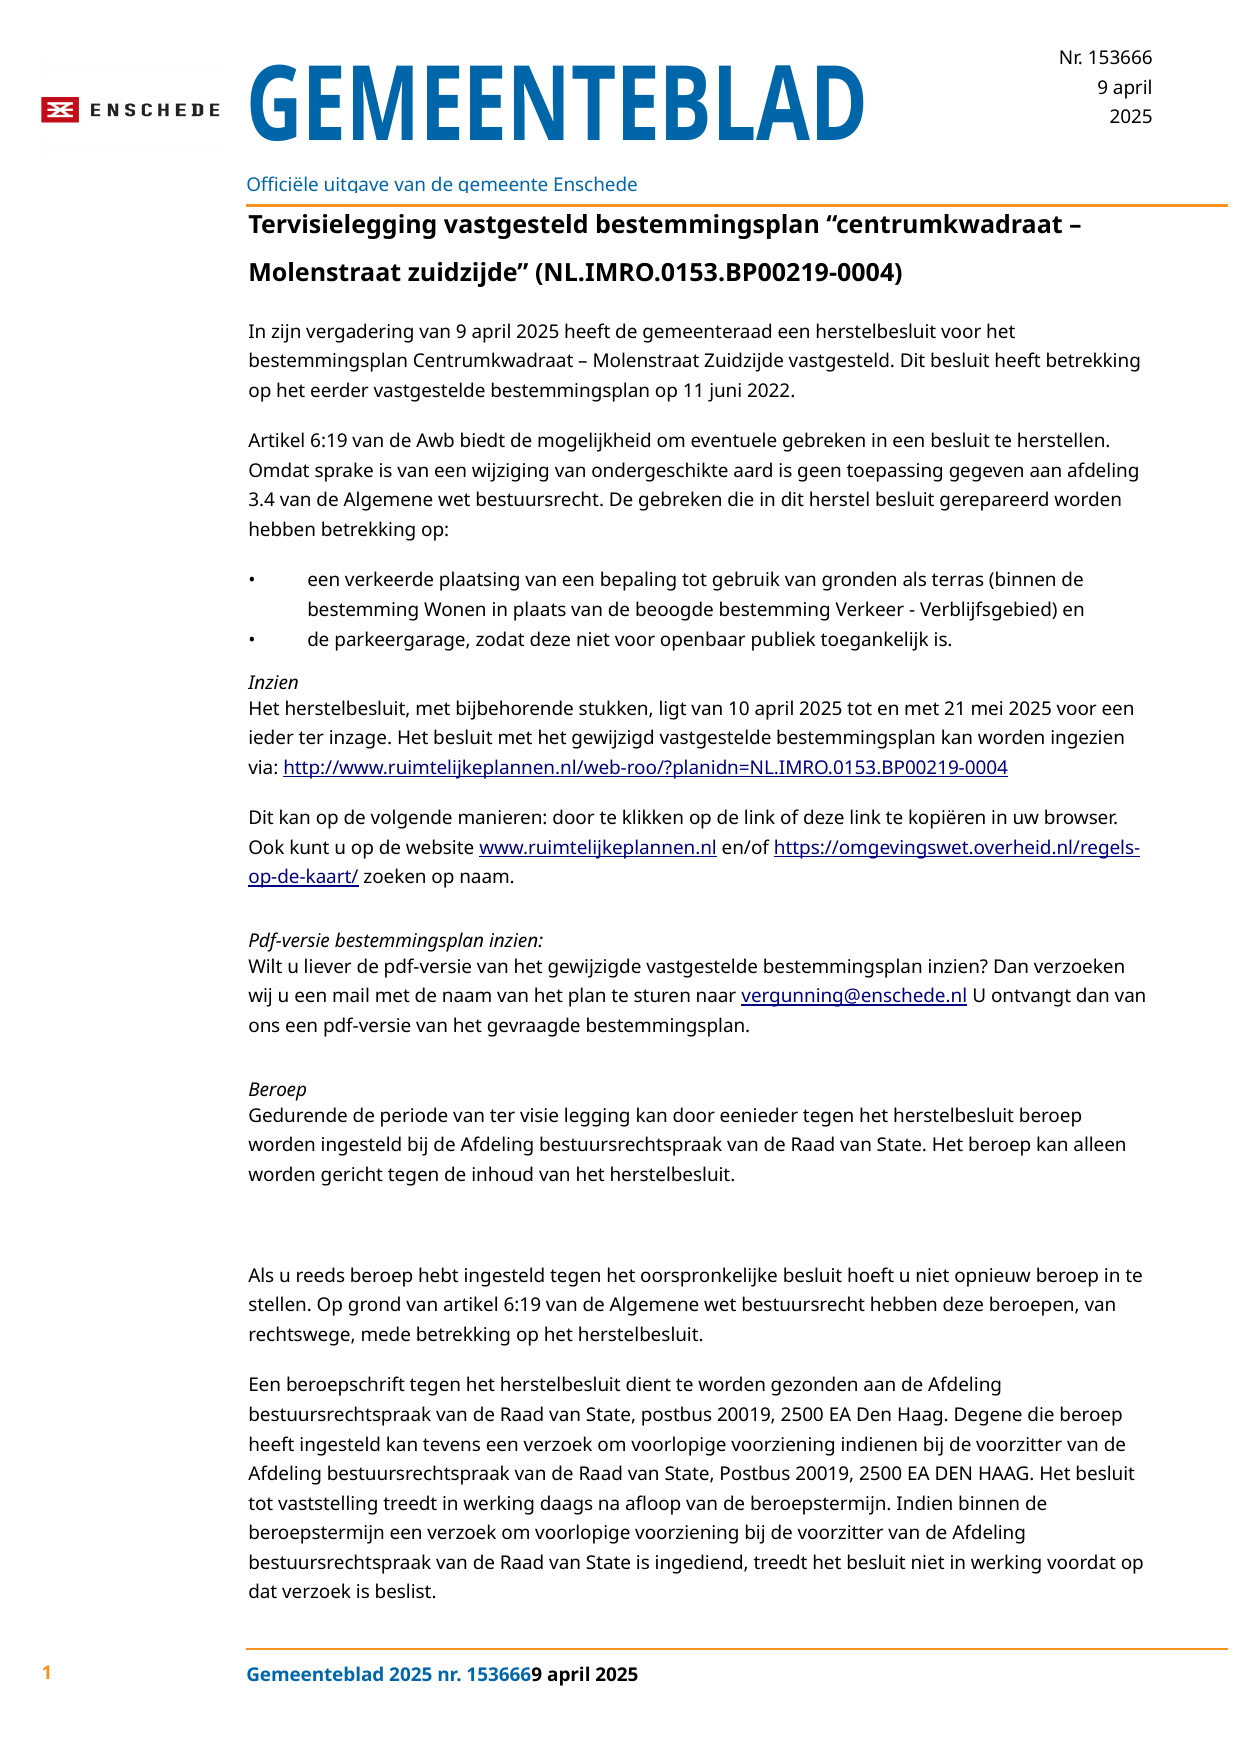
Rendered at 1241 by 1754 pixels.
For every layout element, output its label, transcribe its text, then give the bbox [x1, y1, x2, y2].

text Pdf-versie bestemmingsplan inzien: [248, 927, 1152, 953]
text Tervisielegging vastgesteld bestemmingsplan “centrumkwadraat – Molenstraat zuidzijde” (NL.IMRO.0153.BP00219-0004) [248, 207, 1152, 288]
text Dit kan op de volgende manieren: door te klikken op de link of deze link te kopiëren in uw browser. Ook kunt u op de website www.ruimtelijkeplannen.nl en/of https://omgevingswet.overheid.nl/regels-op-de-kaart/ zoeken op naam. [248, 804, 1152, 889]
list een verkeerde plaatsing van een bepaling tot gebruik van gronden als terras (binnen de bestemming Wonen in plaats van de beoogde bestemming Verkeer - Verblijfsgebied) en [248, 567, 1152, 622]
text Een beroepschrift tegen het herstelbesluit dient te worden gezonden aan de Afdeling bestuursrechtspraak van de Raad van State, postbus 20019, 2500 EA Den Haag. Degene die beroep heeft ingesteld kan tevens een verzoek om voorlopige voorziening indienen bij de voorzitter van de Afdeling bestuursrechtspraak van de Raad van State, Postbus 20019, 2500 EA DEN HAAG. Het besluit tot vaststelling treedt in werking daags na afloop van de beroepstermijn. Indien binnen de beroepstermijn een verzoek om voorlopige voorziening bij de voorzitter van de Afdeling bestuursrechtspraak van de Raad van State is ingediend, treedt het besluit niet in werking voordat op dat verzoek is beslist. [248, 1372, 1152, 1604]
text Artikel 6:19 van de Awb biedt de mogelijkheid om eventuele gebreken in een besluit te herstellen. Omdat sprake is van een wijziging van ondergeschikte aard is geen toepassing gegeven aan afdeling 3.4 van de Algemene wet bestuursrecht. De gebreken die in dit herstel besluit gerepareerd worden hebben betrekking op: [248, 427, 1152, 542]
text Als u reeds beroep hebt ingesteld tegen het oorspronkelijke besluit hoeft u niet opnieuw beroep in te stellen. Op grond van artikel 6:19 van de Algemene wet bestuursrecht hebben deze beroepen, van rechtswege, mede betrekking op het herstelbesluit. [248, 1262, 1152, 1347]
text In zijn vergadering van 9 april 2025 heeft de gemeenteraad een herstelbesluit voor het bestemmingsplan Centrumkwadraat – Molenstraat Zuidzijde vastgesteld. Dit besluit heeft betrekking op het eerder vastgestelde bestemmingsplan op 11 juni 2022. [248, 318, 1152, 403]
text Gedurende de periode van ter visie legging kan door eenieder tegen het herstelbesluit beroep worden ingesteld bij de Afdeling bestuursrechtspraak van de Raad van State. Het beroep kan alleen worden gericht tegen de inhoud van het herstelbesluit. [248, 1102, 1152, 1187]
list de parkeergarage, zodat deze niet voor openbaar publiek toegankelijk is. [248, 626, 1152, 652]
text Het herstelbesluit, met bijbehorende stukken, ligt van 10 april 2025 tot en met 21 mei 2025 voor een ieder ter inzage. Het besluit met het gewijzigd vastgestelde bestemmingsplan kan worden ingezien via: http://www.ruimtelijkeplannen.nl/web-roo/?planidn=NL.IMRO.0153.BP00219-0004 [248, 695, 1152, 779]
text Wilt u liever de pdf-versie van het gewijzigde vastgestelde bestemmingsplan inzien? Dan verzoeken wij u een mail met de naam van het plan te sturen naar vergunning@enschede.nl U ontvangt dan van ons een pdf-versie van het gevraagde bestemmingsplan. [248, 953, 1152, 1038]
text Inzien [248, 669, 1152, 695]
text Beroep [248, 1076, 1152, 1102]
picture [41, 47, 231, 172]
